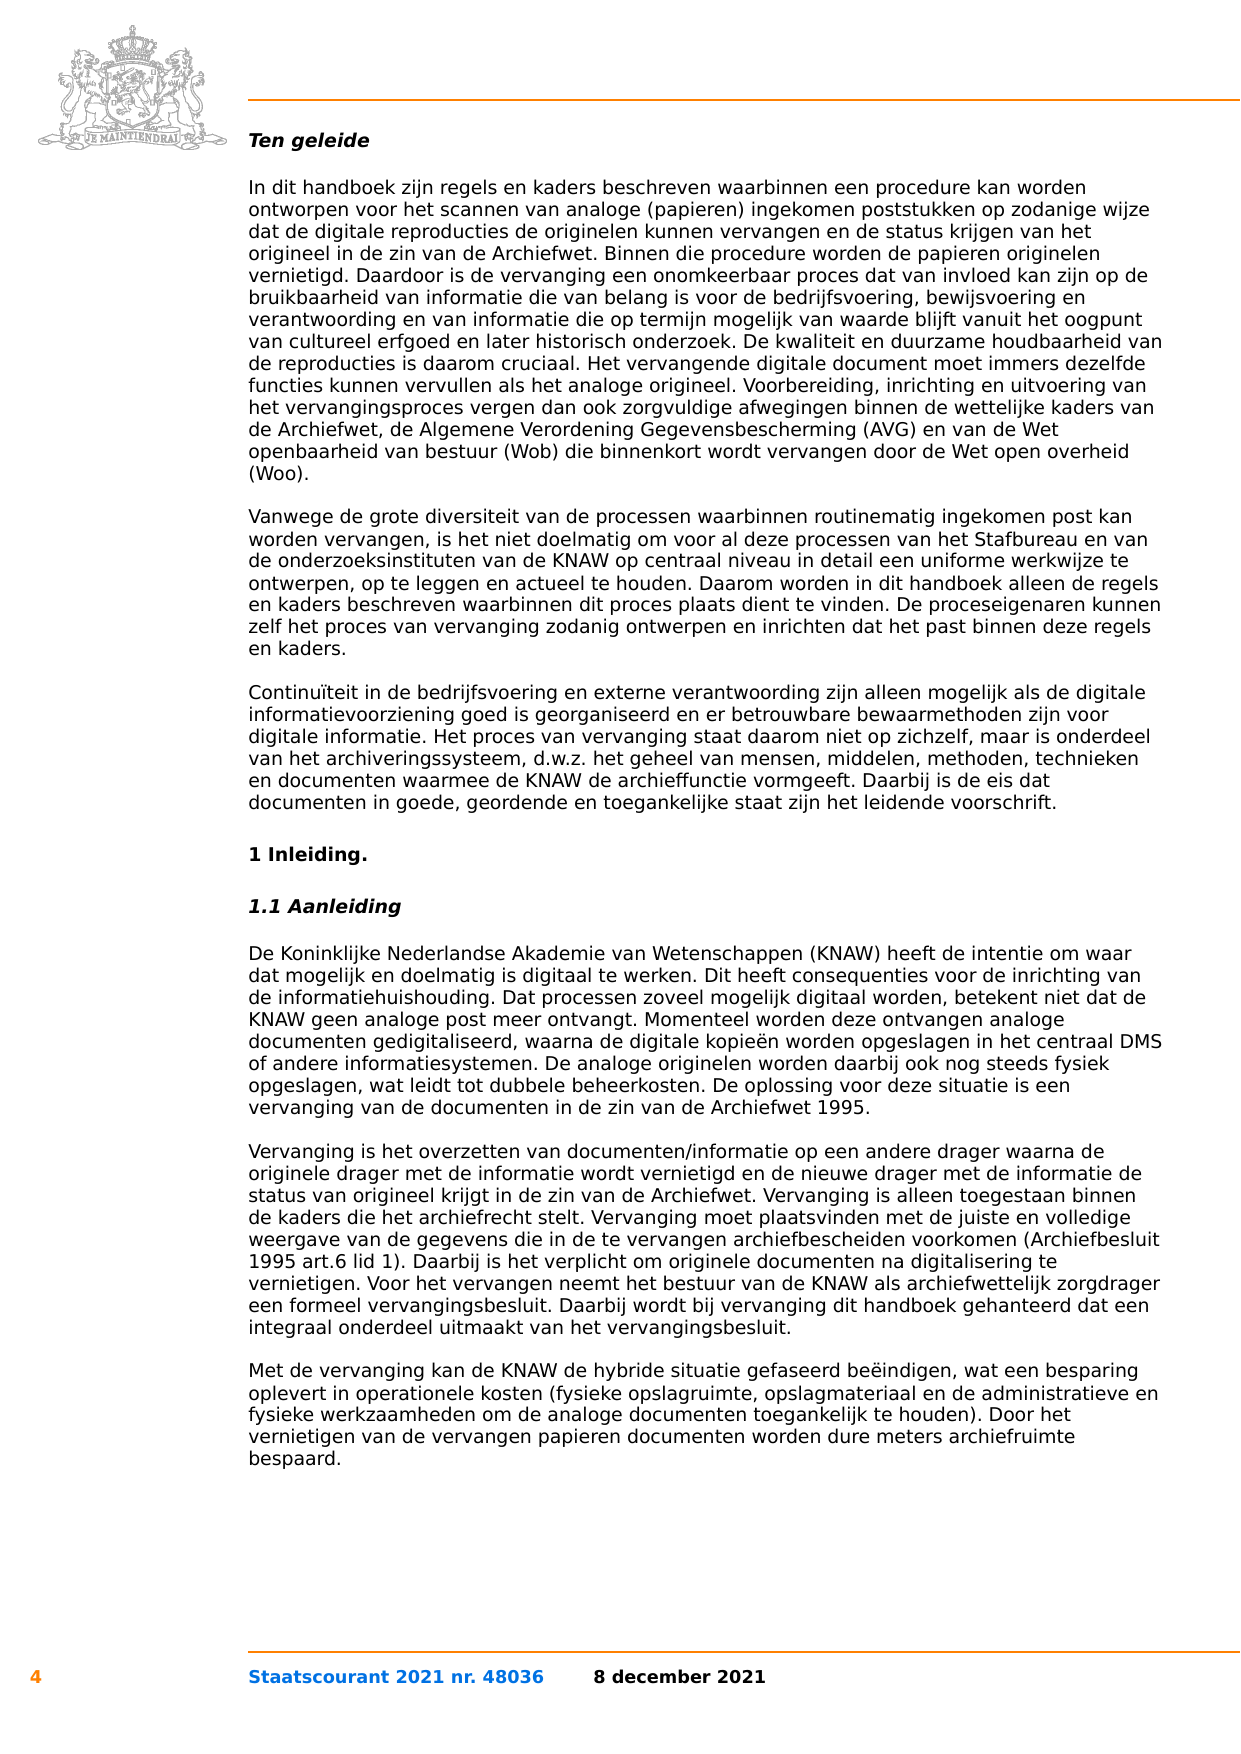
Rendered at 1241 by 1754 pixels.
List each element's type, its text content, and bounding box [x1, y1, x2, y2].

text Continuïteit in de bedrijfsvoering en externe verantwoording zijn alleen mogelijk als de digitale informatievoorziening goed is georganiseerd en er betrouwbare bewaarmethoden zijn voor digitale informatie. Het proces van vervanging staat daarom niet op zichzelf, maar is onderdeel van het archiveringssysteem, d.w.z. het geheel van mensen, middelen, methoden, technieken en documenten waarmee de KNAW de archieffunctie vormgeeft. Daarbij is de eis dat documenten in goede, geordende en toegankelijke staat zijn het leidende voorschrift. [248, 682, 1163, 814]
subtitle 1.1 Aanleiding [248, 896, 1163, 918]
text Met de vervanging kan de KNAW de hybride situatie gefaseerd beëindigen, wat een besparing oplevert in operationele kosten (fysieke opslagruimte, opslagmateriaal en de administratieve en fysieke werkzaamheden om de analoge documenten toegankelijk te houden). Door het vernietigen van de vervangen papieren documenten worden dure meters archiefruimte bespaard. [248, 1360, 1163, 1470]
text Vanwege de grote diversiteit van de processen waarbinnen routinematig ingekomen post kan worden vervangen, is het niet doelmatig om voor al deze processen van het Stafbureau en van de onderzoeksinstituten van de KNAW op centraal niveau in detail een uniforme werkwijze te ontwerpen, op te leggen en actueel te houden. Daarom worden in dit handboek alleen de regels en kaders beschreven waarbinnen dit proces plaats dient te vinden. De proceseigenaren kunnen zelf het proces van vervanging zodanig ontwerpen en inrichten dat het past binnen deze regels en kaders. [248, 506, 1163, 660]
text Vervanging is het overzetten van documenten/informatie op een andere drager waarna de originele drager met de informatie wordt vernietigd en de nieuwe drager met de informatie de status van origineel krijgt in de zin van de Archiefwet. Vervanging is alleen toegestaan binnen de kaders die het archiefrecht stelt. Vervanging moet plaatsvinden met de juiste en volledige weergave van de gegevens die in de te vervangen archiefbescheiden voorkomen (Archiefbesluit 1995 art.6 lid 1). Daarbij is het verplicht om originele documenten na digitalisering te vernietigen. Voor het vervangen neemt het bestuur van de KNAW als archiefwettelijk zorgdrager een formeel vervangingsbesluit. Daarbij wordt bij vervanging dit handboek gehanteerd dat een integraal onderdeel uitmaakt van het vervangingsbesluit. [248, 1141, 1163, 1338]
subtitle 1 Inleiding. [248, 844, 1163, 866]
text In dit handboek zijn regels en kaders beschreven waarbinnen een procedure kan worden ontworpen voor het scannen van analoge (papieren) ingekomen poststukken op zodanige wijze dat de digitale reproducties de originelen kunnen vervangen en de status krijgen van het origineel in de zin van de Archiefwet. Binnen die procedure worden de papieren originelen vernietigd. Daardoor is de vervanging een onomkeerbaar proces dat van invloed kan zijn op de bruikbaarheid van informatie die van belang is voor de bedrijfsvoering, bewijsvoering en verantwoording en van informatie die op termijn mogelijk van waarde blijft vanuit het oogpunt van cultureel erfgoed en later historisch onderzoek. De kwaliteit en duurzame houdbaarheid van de reproducties is daarom cruciaal. Het vervangende digitale document moet immers dezelfde functies kunnen vervullen als het analoge origineel. Voorbereiding, inrichting en uitvoering van het vervangingsproces vergen dan ook zorgvuldige afwegingen binnen de wettelijke kaders van de Archiefwet, de Algemene Verordening Gegevensbescherming (AVG) en van de Wet openbaarheid van bestuur (Wob) die binnenkort wordt vervangen door de Wet open overheid (Woo). [248, 177, 1163, 484]
picture [38, 25, 227, 150]
text De Koninklijke Nederlandse Akademie van Wetenschappen (KNAW) heeft de intentie om waar dat mogelijk en doelmatig is digitaal te werken. Dit heeft consequenties voor de inrichting van de informatiehuishouding. Dat processen zoveel mogelijk digitaal worden, betekent niet dat de KNAW geen analoge post meer ontvangt. Momenteel worden deze ontvangen analoge documenten gedigitaliseerd, waarna de digitale kopieën worden opgeslagen in het centraal DMS of andere informatiesystemen. De analoge originelen worden daarbij ook nog steeds fysiek opgeslagen, wat leidt tot dubbele beheerkosten. De oplossing voor deze situatie is een vervanging van de documenten in de zin van de Archiefwet 1995. [248, 943, 1163, 1119]
subtitle Ten geleide [248, 130, 1163, 152]
